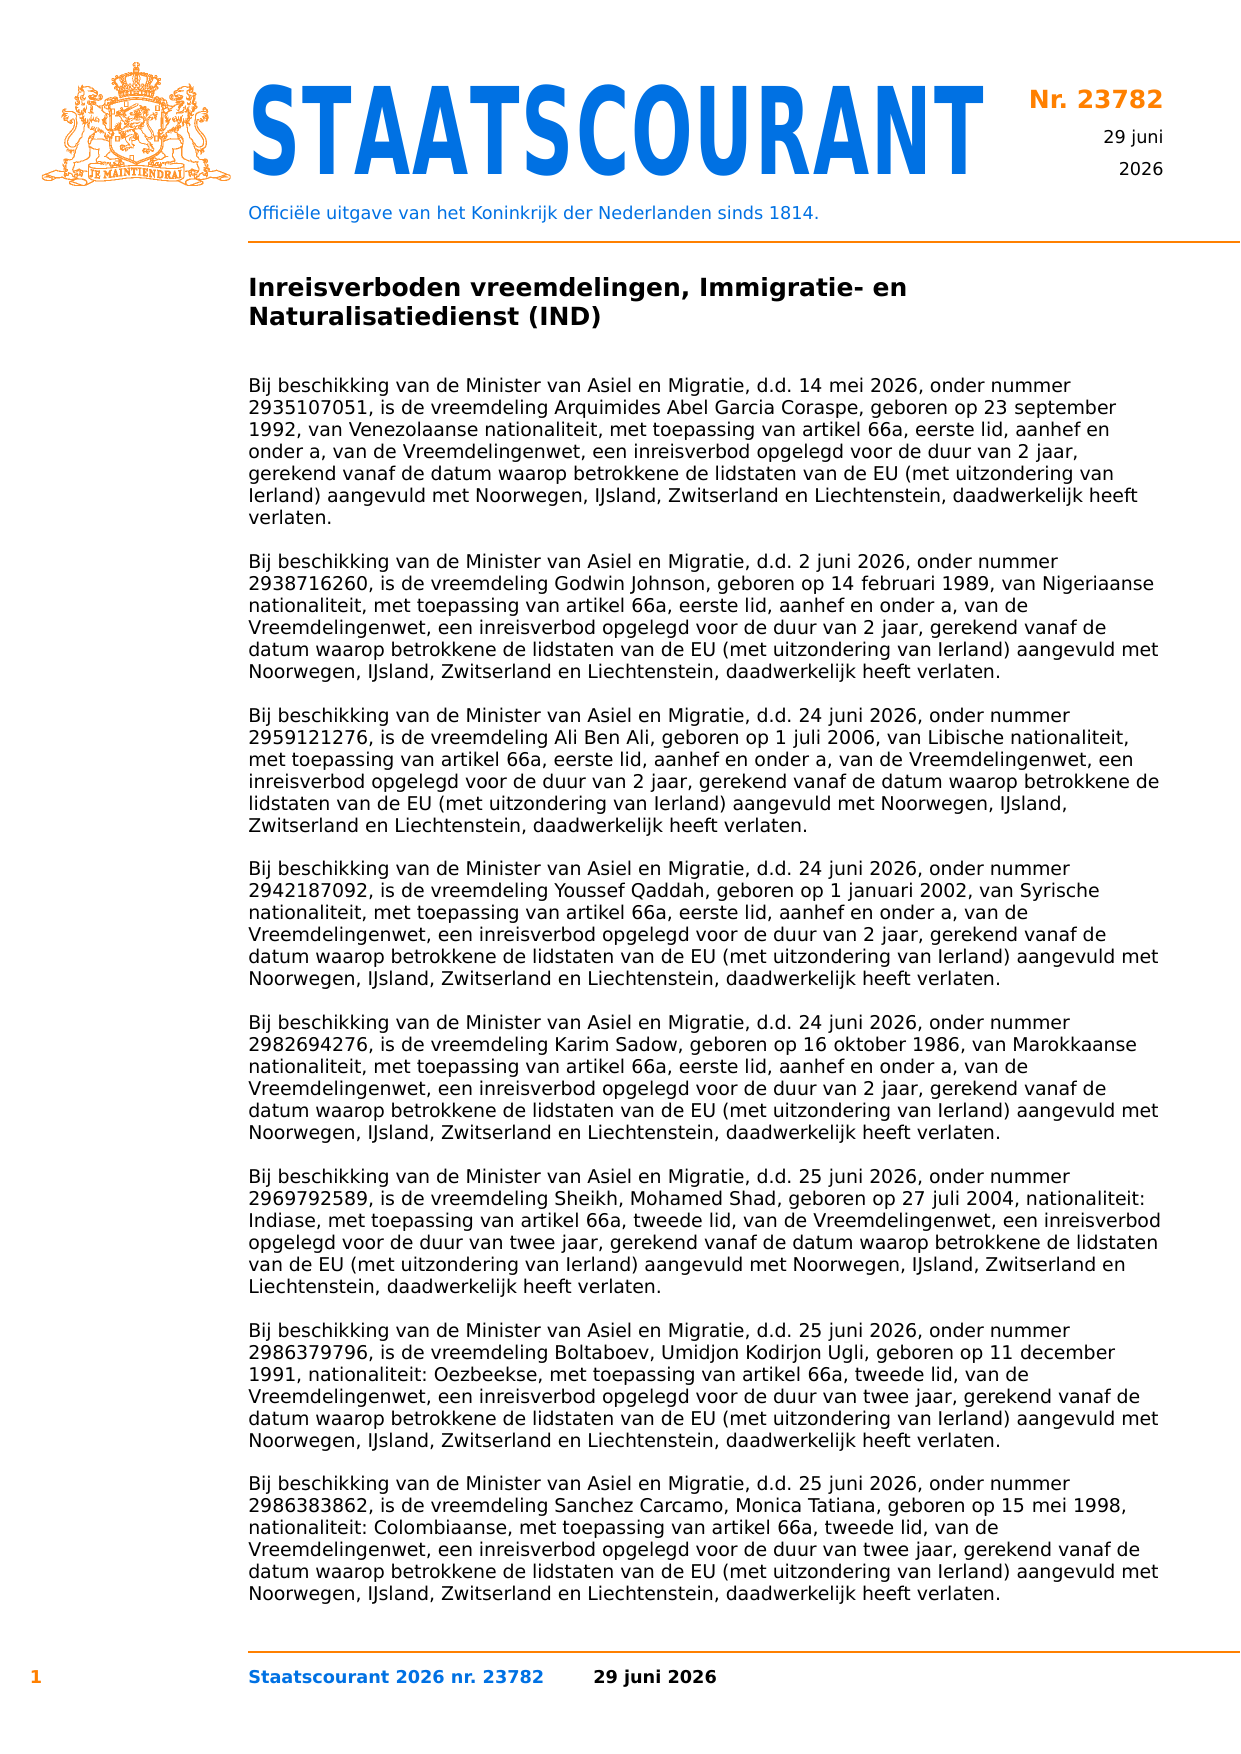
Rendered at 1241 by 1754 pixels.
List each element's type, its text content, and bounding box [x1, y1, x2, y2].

table_cell 29 juni [998, 121, 1240, 153]
text Bij beschikking van de Minister van Asiel en Migratie, d.d. 24 juni 2026, onder nummer 2942187092, is de vreemdeling Youssef Qaddah, geboren op 1 januari 2002, van Syrische nationaliteit, met toepassing van artikel 66a, eerste lid, aanhef en onder a, van de Vreemdelingenwet, een inreisverbod opgelegd voor de duur van 2 jaar, gerekend vanaf de datum waarop betrokkene de lidstaten van de EU (met uitzondering van Ierland) aangevuld met Noorwegen, IJsland, Zwitserland en Liechtenstein, daadwerkelijk heeft verlaten. [248, 858, 1163, 990]
text Bij beschikking van de Minister van Asiel en Migratie, d.d. 2 juni 2026, onder nummer 2938716260, is de vreemdeling Godwin Johnson, geboren op 14 februari 1989, van Nigeriaanse nationaliteit, met toepassing van artikel 66a, eerste lid, aanhef en onder a, van de Vreemdelingenwet, een inreisverbod opgelegd voor de duur van 2 jaar, gerekend vanaf de datum waarop betrokkene de lidstaten van de EU (met uitzondering van Ierland) aangevuld met Noorwegen, IJsland, Zwitserland en Liechtenstein, daadwerkelijk heeft verlaten. [248, 551, 1163, 683]
table_cell 2026 [998, 153, 1240, 203]
text Bij beschikking van de Minister van Asiel en Migratie, d.d. 24 juni 2026, onder nummer 2982694276, is de vreemdeling Karim Sadow, geboren op 16 oktober 1986, van Marokkaanse nationaliteit, met toepassing van artikel 66a, eerste lid, aanhef en onder a, van de Vreemdelingenwet, een inreisverbod opgelegd voor de duur van 2 jaar, gerekend vanaf de datum waarop betrokkene de lidstaten van de EU (met uitzondering van Ierland) aangevuld met Noorwegen, IJsland, Zwitserland en Liechtenstein, daadwerkelijk heeft verlaten. [248, 1012, 1163, 1144]
table_header [25, 62, 248, 241]
table_cell Officiële uitgave van het Koninkrijk der Nederlanden sinds 1814. [248, 203, 1240, 241]
table_header STAATSCOURANT [248, 62, 998, 203]
text Bij beschikking van de Minister van Asiel en Migratie, d.d. 14 mei 2026, onder nummer 2935107051, is de vreemdeling Arquimides Abel Garcia Coraspe, geboren op 23 september 1992, van Venezolaanse nationaliteit, met toepassing van artikel 66a, eerste lid, aanhef en onder a, van de Vreemdelingenwet, een inreisverbod opgelegd voor de duur van 2 jaar, gerekend vanaf de datum waarop betrokkene de lidstaten van de EU (met uitzondering van Ierland) aangevuld met Noorwegen, IJsland, Zwitserland en Liechtenstein, daadwerkelijk heeft verlaten. [248, 375, 1163, 529]
text Bij beschikking van de Minister van Asiel en Migratie, d.d. 25 juni 2026, onder nummer 2986383862, is de vreemdeling Sanchez Carcamo, Monica Tatiana, geboren op 15 mei 1998, nationaliteit: Colombiaanse, met toepassing van artikel 66a, tweede lid, van de Vreemdelingenwet, een inreisverbod opgelegd voor de duur van twee jaar, gerekend vanaf de datum waarop betrokkene de lidstaten van de EU (met uitzondering van Ierland) aangevuld met Noorwegen, IJsland, Zwitserland en Liechtenstein, daadwerkelijk heeft verlaten. [248, 1473, 1163, 1605]
table_header Nr. 23782 [998, 62, 1240, 121]
picture [41, 62, 231, 186]
text Bij beschikking van de Minister van Asiel en Migratie, d.d. 25 juni 2026, onder nummer 2969792589, is de vreemdeling Sheikh, Mohamed Shad, geboren op 27 juli 2004, nationaliteit: Indiase, met toepassing van artikel 66a, tweede lid, van de Vreemdelingenwet, een inreisverbod opgelegd voor de duur van twee jaar, gerekend vanaf de datum waarop betrokkene de lidstaten van de EU (met uitzondering van Ierland) aangevuld met Noorwegen, IJsland, Zwitserland en Liechtenstein, daadwerkelijk heeft verlaten. [248, 1166, 1163, 1298]
subtitle Inreisverboden vreemdelingen, Immigratie- en Naturalisatiedienst (IND) [248, 273, 1163, 331]
text Bij beschikking van de Minister van Asiel en Migratie, d.d. 25 juni 2026, onder nummer 2986379796, is de vreemdeling Boltaboev, Umidjon Kodirjon Ugli, geboren op 11 december 1991, nationaliteit: Oezbeekse, met toepassing van artikel 66a, tweede lid, van de Vreemdelingenwet, een inreisverbod opgelegd voor de duur van twee jaar, gerekend vanaf de datum waarop betrokkene de lidstaten van de EU (met uitzondering van Ierland) aangevuld met Noorwegen, IJsland, Zwitserland en Liechtenstein, daadwerkelijk heeft verlaten. [248, 1319, 1163, 1451]
text Bij beschikking van de Minister van Asiel en Migratie, d.d. 24 juni 2026, onder nummer 2959121276, is de vreemdeling Ali Ben Ali, geboren op 1 juli 2006, van Libische nationaliteit, met toepassing van artikel 66a, eerste lid, aanhef en onder a, van de Vreemdelingenwet, een inreisverbod opgelegd voor de duur van 2 jaar, gerekend vanaf de datum waarop betrokkene de lidstaten van de EU (met uitzondering van Ierland) aangevuld met Noorwegen, IJsland, Zwitserland en Liechtenstein, daadwerkelijk heeft verlaten. [248, 704, 1163, 836]
